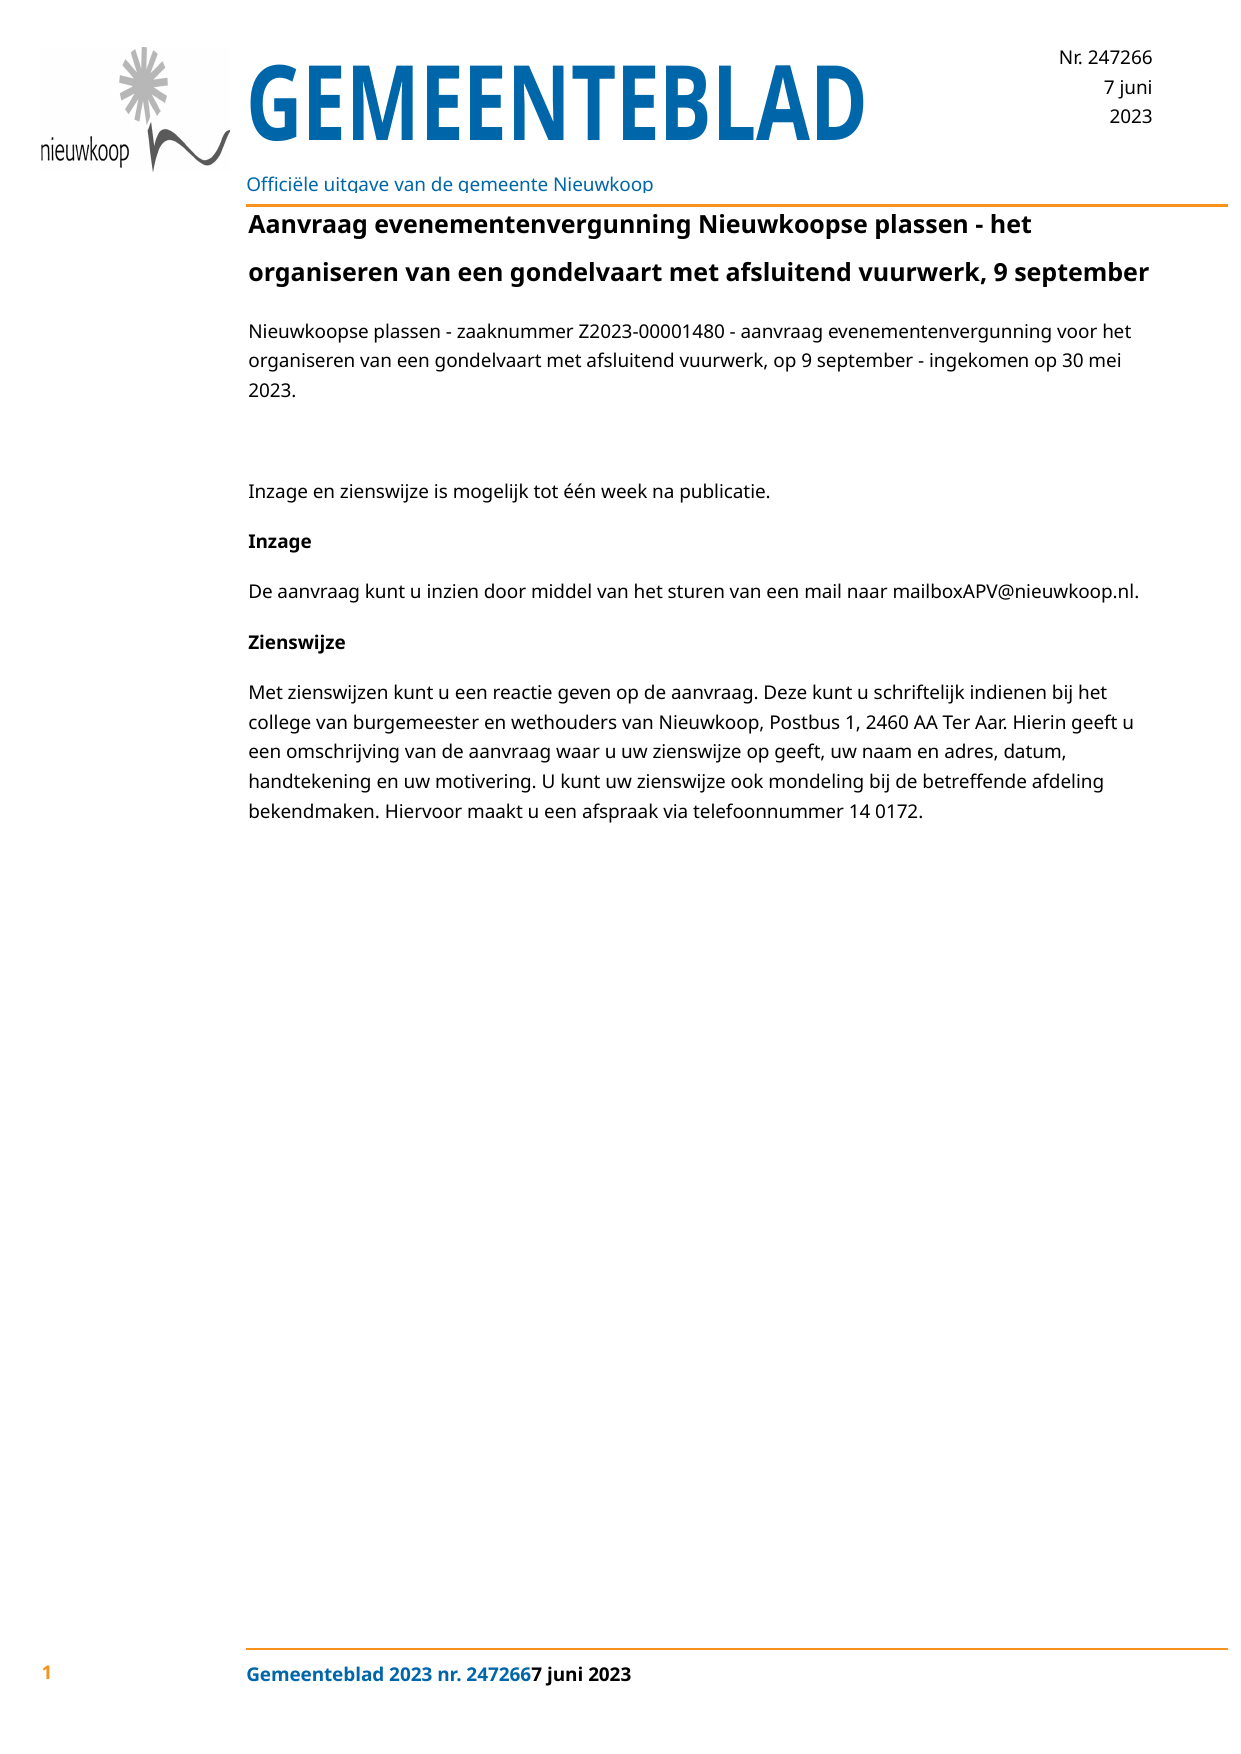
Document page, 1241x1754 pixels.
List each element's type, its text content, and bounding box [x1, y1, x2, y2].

text Nieuwkoopse plassen - zaaknummer Z2023-00001480 - aanvraag evenementenvergunning voor het organiseren van een gondelvaart met afsluitend vuurwerk, op 9 september - ingekomen op 30 mei 2023. [248, 318, 1152, 403]
picture [41, 47, 231, 172]
text Inzage [248, 528, 1152, 554]
text Zienswijze [248, 629, 1152, 655]
text De aanvraag kunt u inzien door middel van het sturen van een mail naar mailboxAPV@nieuwkoop.nl. [248, 579, 1152, 604]
text Aanvraag evenementenvergunning Nieuwkoopse plassen - het organiseren van een gondelvaart met afsluitend vuurwerk, 9 september [248, 207, 1152, 288]
text Met zienswijzen kunt u een reactie geven op de aanvraag. Deze kunt u schriftelijk indienen bij het college van burgemeester en wethouders van Nieuwkoop, Postbus 1, 2460 AA Ter Aar. Hierin geeft u een omschrijving van de aanvraag waar u uw zienswijze op geeft, uw naam en adres, datum, handtekening en uw motivering. U kunt uw zienswijze ook mondeling bij de betreffende afdeling bekendmaken. Hiervoor maakt u een afspraak via telefoonnummer 14 0172. [248, 679, 1152, 824]
text Inzage en zienswijze is mogelijk tot één week na publicatie. [248, 478, 1152, 504]
